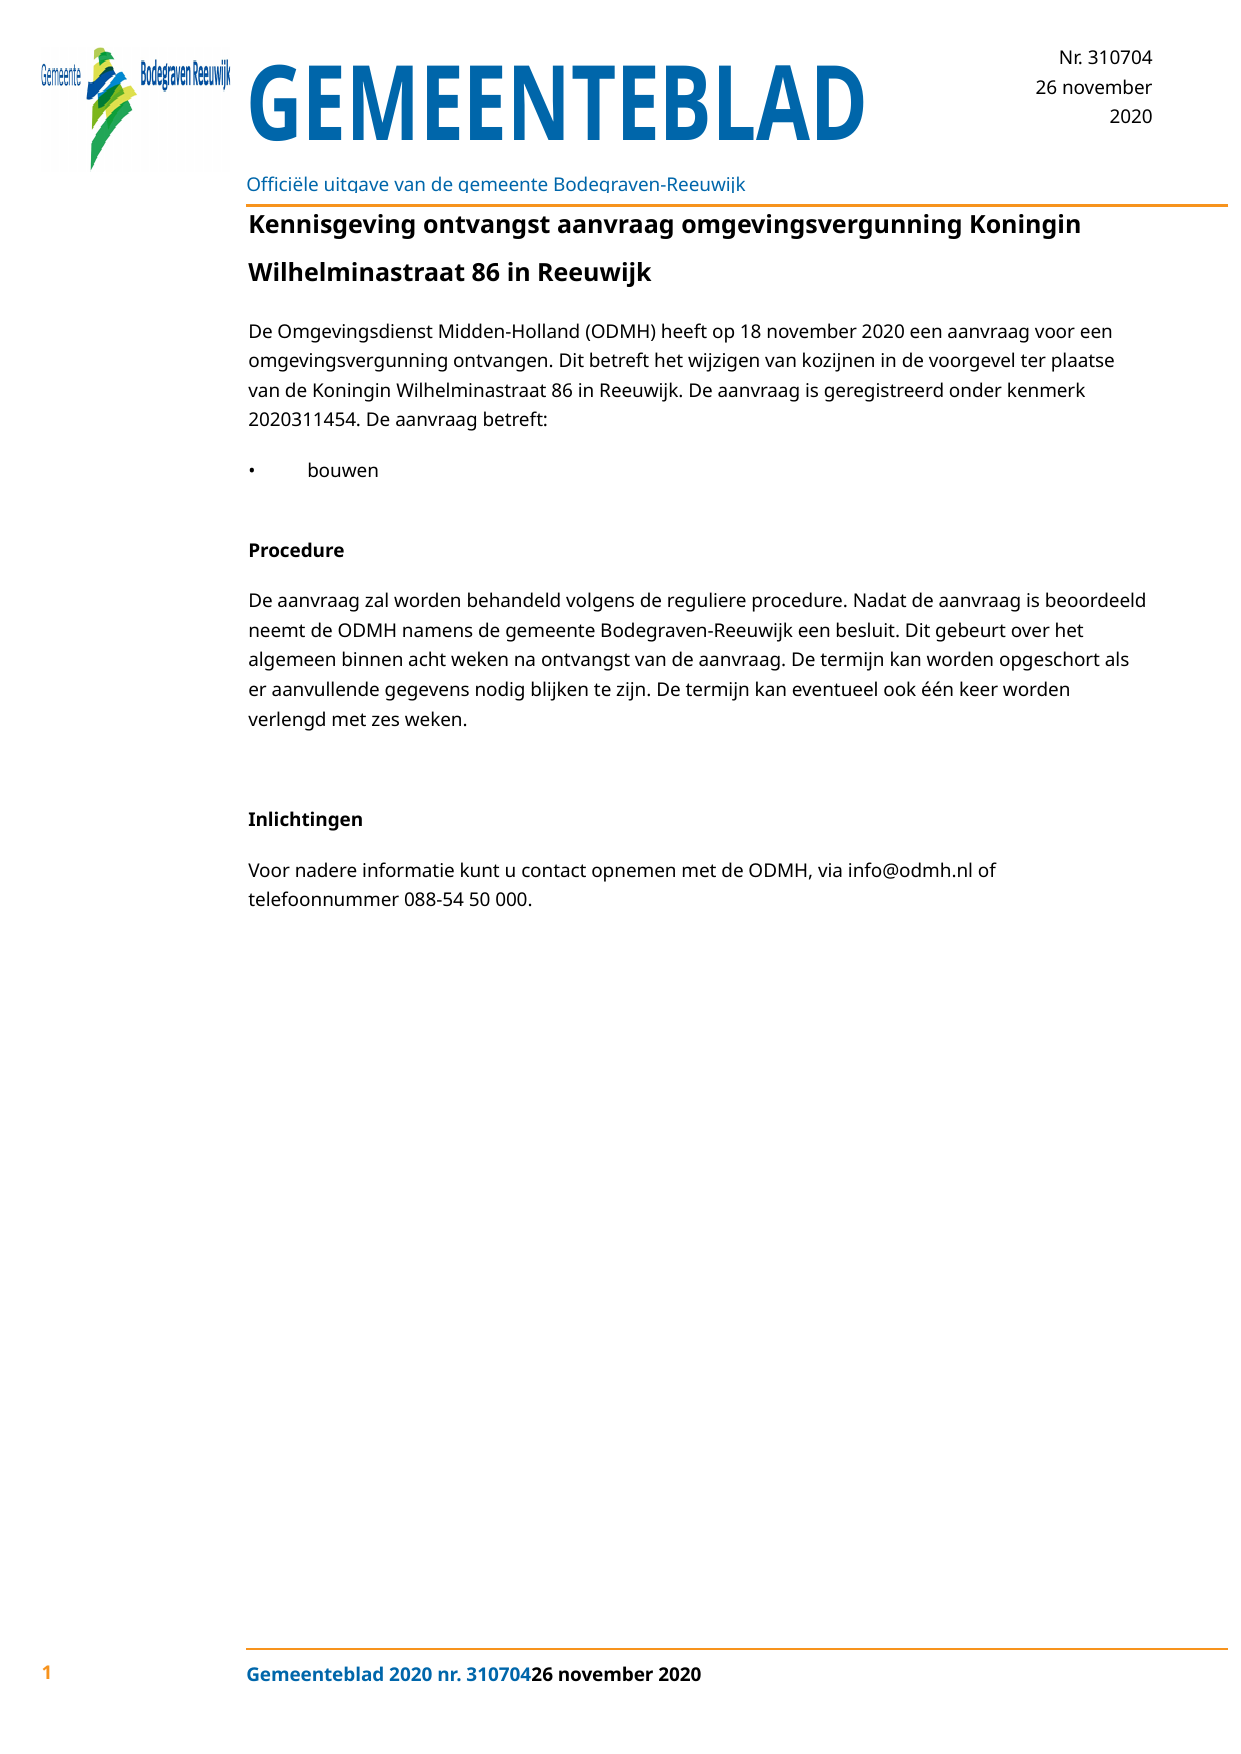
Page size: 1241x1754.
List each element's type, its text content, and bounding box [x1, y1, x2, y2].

text Kennisgeving ontvangst aanvraag omgevingsvergunning Koningin Wilhelminastraat 86 in Reeuwijk [248, 207, 1152, 288]
text Voor nadere informatie kunt u contact opnemen met de ODMH, via info@odmh.nl of telefoonnummer 088-54 50 000. [248, 857, 1152, 912]
text De Omgevingsdienst Midden-Holland (ODMH) heeft op 18 november 2020 een aanvraag voor een omgevingsvergunning ontvangen. Dit betreft het wijzigen van kozijnen in de voorgevel ter plaatse van de Koningin Wilhelminastraat 86 in Reeuwijk. De aanvraag is geregistreerd onder kenmerk 2020311454. De aanvraag betreft: [248, 318, 1152, 432]
text Procedure [248, 537, 1152, 563]
text De aanvraag zal worden behandeld volgens de reguliere procedure. Nadat de aanvraag is beoordeeld neemt de ODMH namens de gemeente Bodegraven-Reeuwijk een besluit. Dit gebeurt over het algemeen binnen acht weken na ontvangst van de aanvraag. De termijn kan worden opgeschort als er aanvullende gegevens nodig blijken te zijn. De termijn kan eventueel ook één keer worden verlengd met zes weken. [248, 587, 1152, 732]
picture [41, 47, 231, 172]
list bouwen [248, 457, 1152, 483]
text Inlichtingen [248, 807, 1152, 832]
